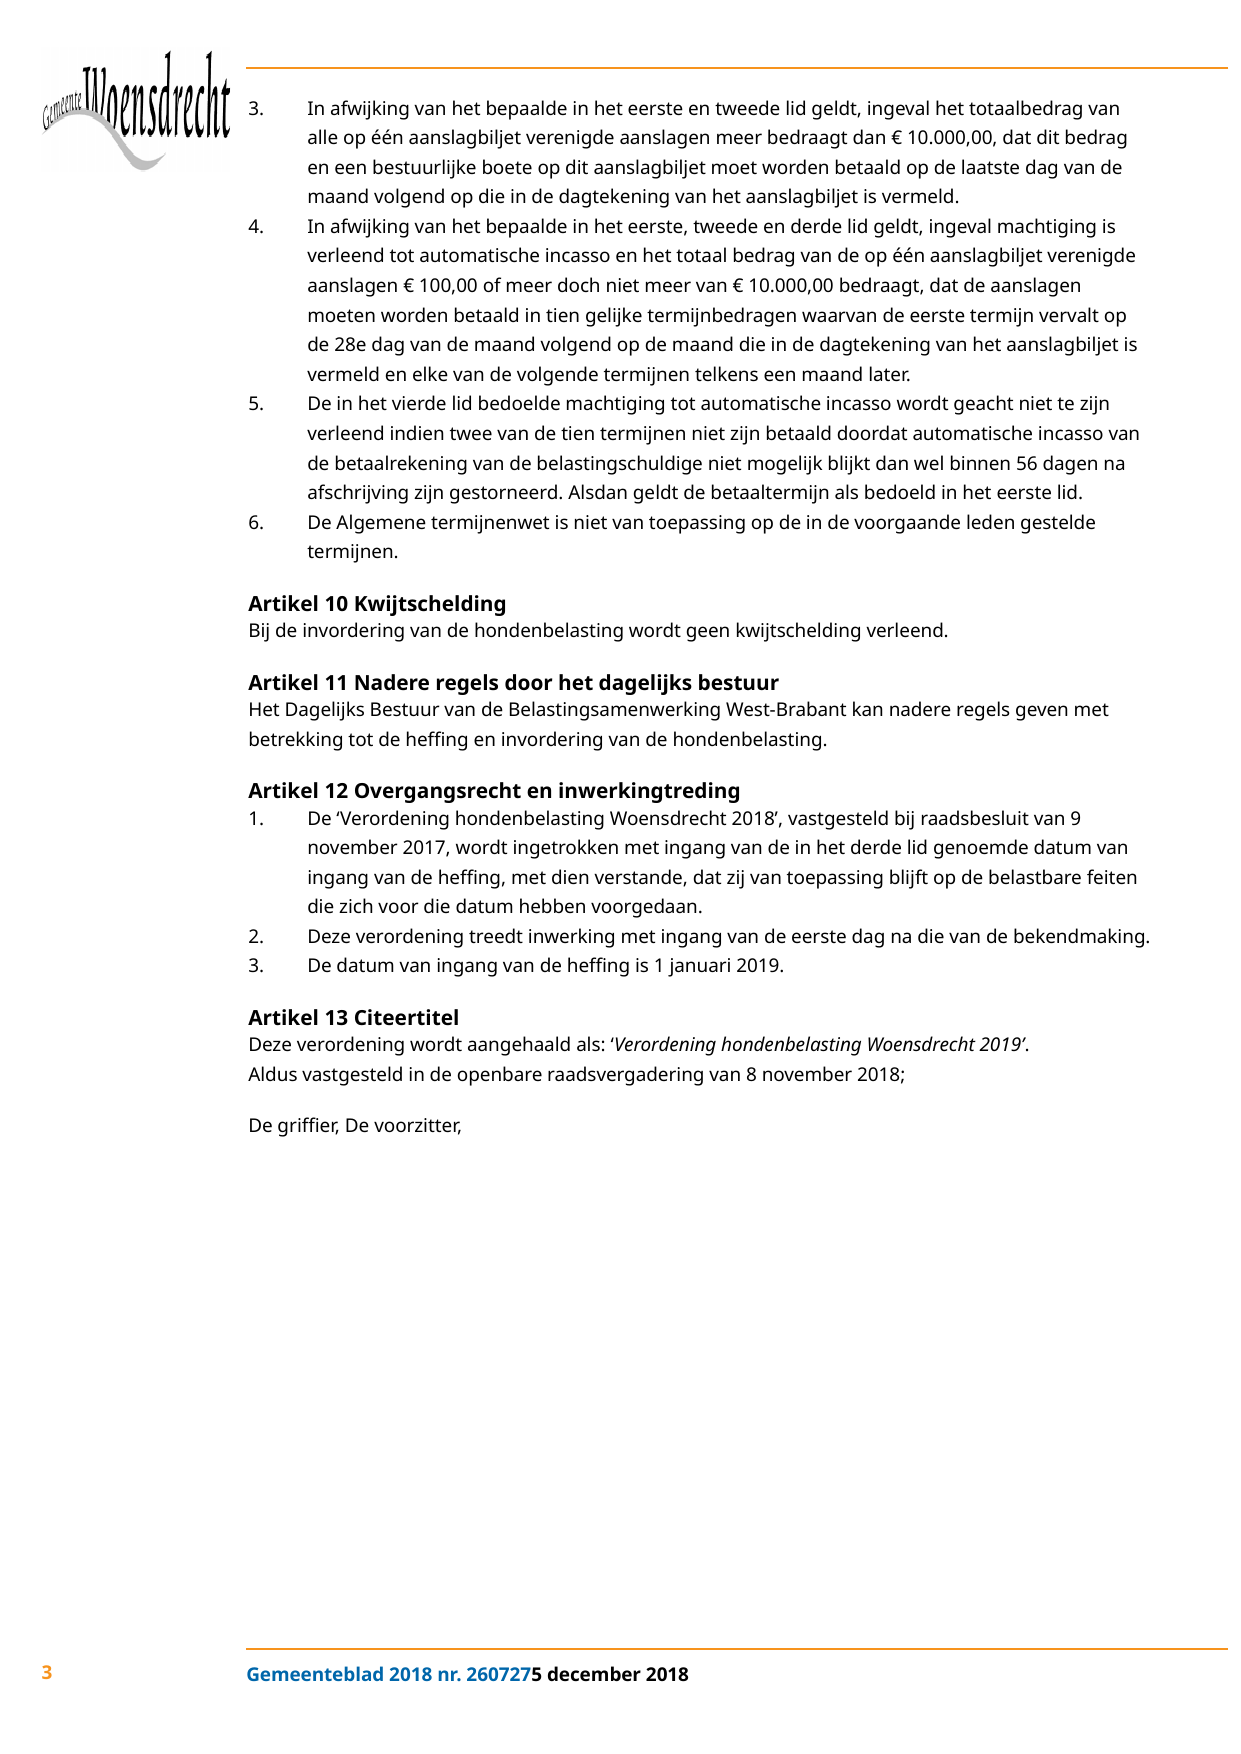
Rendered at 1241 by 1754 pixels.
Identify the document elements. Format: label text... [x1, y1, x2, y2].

list In afwijking van het bepaalde in het eerste, tweede en derde lid geldt, ingeval machtiging is verleend tot automatische incasso en het totaal bedrag van de op één aanslagbiljet verenigde aanslagen € 100,00 of meer doch niet meer van € 10.000,00 bedraagt, dat de aanslagen moeten worden betaald in tien gelijke termijnbedragen waarvan de eerste termijn vervalt op de 28e dag van de maand volgend op de maand die in de dagtekening van het aanslagbiljet is vermeld en elke van de volgende termijnen telkens een maand later. [248, 213, 1152, 387]
text Artikel 10 Kwijtschelding [248, 589, 1152, 617]
list In afwijking van het bepaalde in het eerste en tweede lid geldt, ingeval het totaalbedrag van alle op één aanslagbiljet verenigde aanslagen meer bedraagt dan € 10.000,00, dat dit bedrag en een bestuurlijke boete op dit aanslagbiljet moet worden betaald op de laatste dag van de maand volgend op die in de dagtekening van het aanslagbiljet is vermeld. [248, 95, 1152, 209]
list De ‘Verordening hondenbelasting Woensdrecht 2018’, vastgesteld bij raadsbesluit van 9 november 2017, wordt ingetrokken met ingang van de in het derde lid genoemde datum van ingang van de heffing, met dien verstande, dat zij van toepassing blijft op de belastbare feiten die zich voor die datum hebben voorgedaan. [248, 805, 1152, 919]
list De in het vierde lid bedoelde machtiging tot automatische incasso wordt geacht niet te zijn verleend indien twee van de tien termijnen niet zijn betaald doordat automatische incasso van de betaalrekening van de belastingschuldige niet mogelijk blijkt dan wel binnen 56 dagen na afschrijving zijn gestorneerd. Alsdan geldt de betaaltermijn als bedoeld in het eerste lid. [248, 391, 1152, 505]
text Bij de invordering van de hondenbelasting wordt geen kwijtschelding verleend. [248, 617, 1152, 643]
text Het Dagelijks Bestuur van de Belastingsamenwerking West-Brabant kan nadere regels geven met betrekking tot de heffing en invordering van de hondenbelasting. [248, 696, 1152, 752]
text De griffier, De voorzitter, [248, 1112, 1152, 1138]
list Deze verordening treedt inwerking met ingang van de eerste dag na die van de bekendmaking. [248, 923, 1152, 949]
text Aldus vastgesteld in de openbare raadsvergadering van 8 november 2018; [248, 1061, 1152, 1087]
text Deze verordening wordt aangehaald als: ‘Verordening hondenbelasting Woensdrecht 2019’. [248, 1031, 1152, 1057]
text Artikel 11 Nadere regels door het dagelijks bestuur [248, 668, 1152, 696]
list De Algemene termijnenwet is niet van toepassing op de in de voorgaande leden gestelde termijnen. [248, 509, 1152, 564]
list De datum van ingang van de heffing is 1 januari 2019. [248, 953, 1152, 978]
text Artikel 13 Citeertitel [248, 1003, 1152, 1031]
picture [41, 47, 231, 172]
text Artikel 12 Overgangsrecht en inwerkingtreding [248, 776, 1152, 805]
